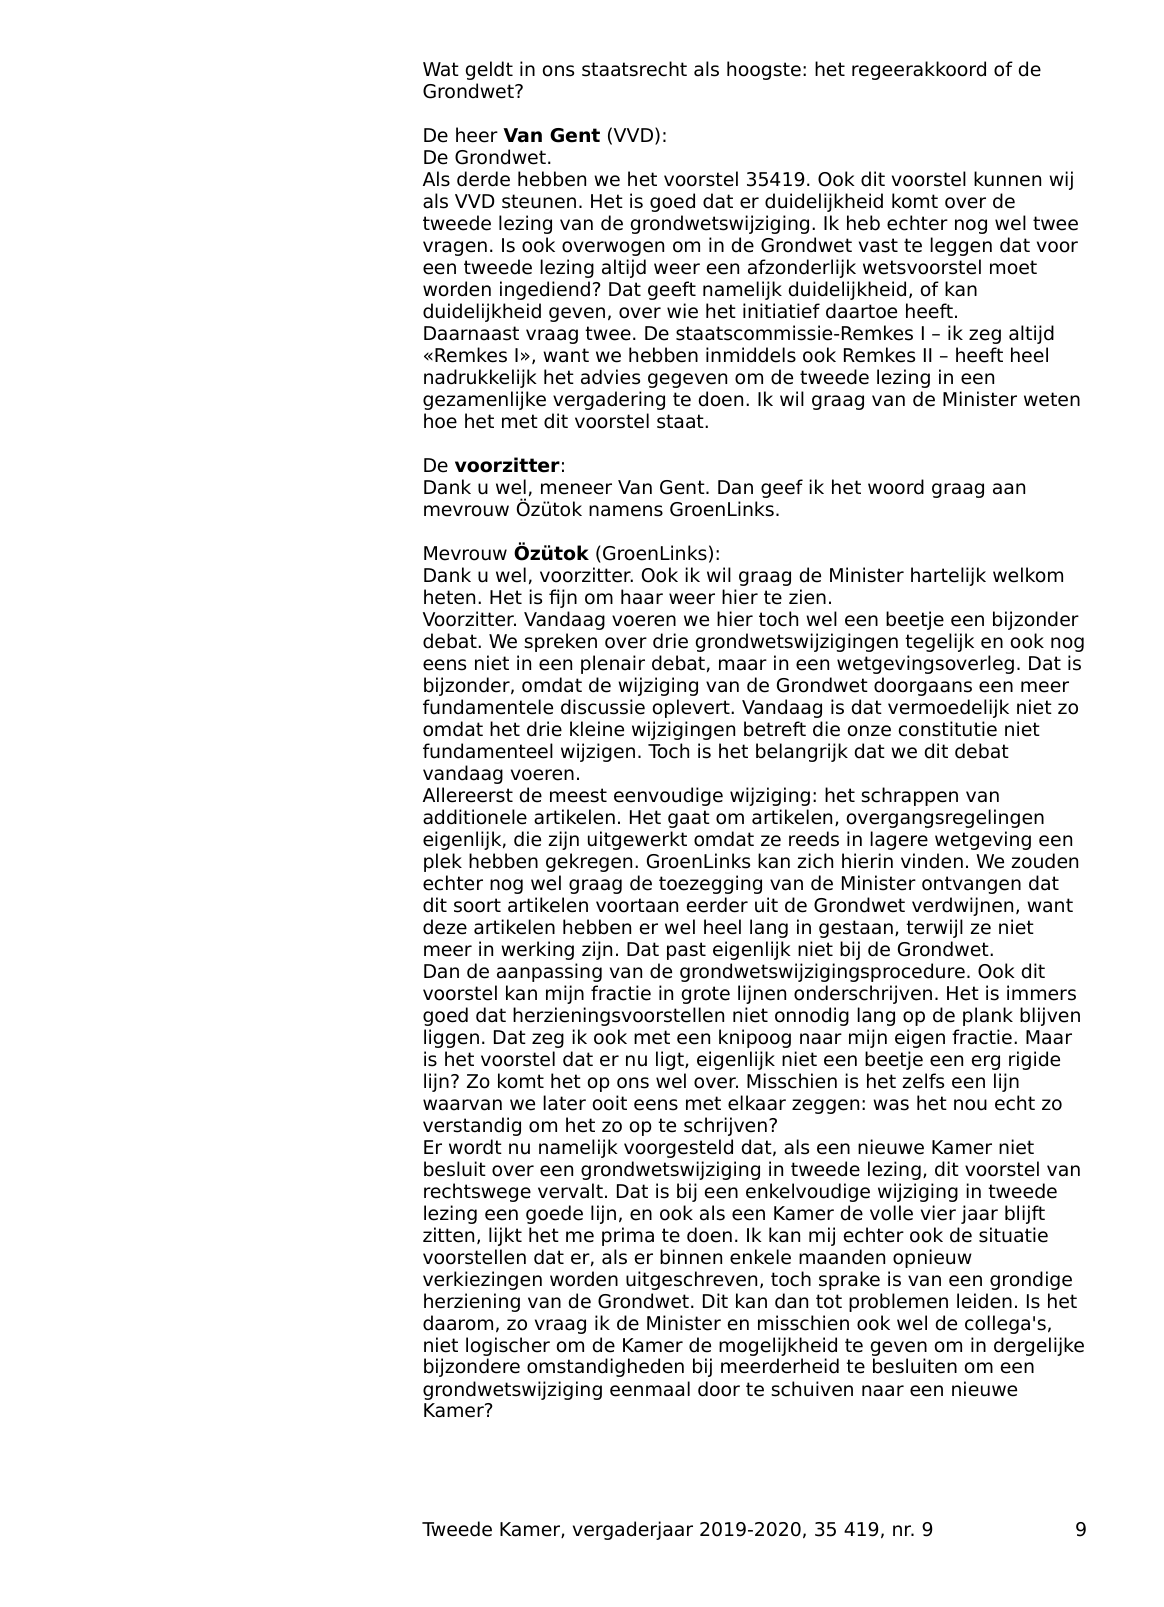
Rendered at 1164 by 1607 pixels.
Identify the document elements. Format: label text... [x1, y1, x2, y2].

text Als derde hebben we het voorstel 35419. Ook dit voorstel kunnen wij als VVD steunen. Het is goed dat er duidelijkheid komt over de tweede lezing van de grondwetswijziging. Ik heb echter nog wel twee vragen. Is ook overwogen om in de Grondwet vast te leggen dat voor een tweede lezing altijd weer een afzonderlijk wetsvoorstel moet worden ingediend? Dat geeft namelijk duidelijkheid, of kan duidelijkheid geven, over wie het initiatief daartoe heeft. [422, 169, 1087, 323]
text De Grondwet. [422, 147, 1087, 169]
text De heer Van Gent (VVD): [422, 125, 1087, 147]
text Wat geldt in ons staatsrecht als hoogste: het regeerakkoord of de Grondwet? [422, 59, 1087, 103]
text Dan de aanpassing van de grondwetswijzigingsprocedure. Ook dit voorstel kan mijn fractie in grote lijnen onderschrijven. Het is immers goed dat herzieningsvoorstellen niet onnodig lang op de plank blijven liggen. Dat zeg ik ook met een knipoog naar mijn eigen fractie. Maar is het voorstel dat er nu ligt, eigenlijk niet een beetje een erg rigide lijn? Zo komt het op ons wel over. Misschien is het zelfs een lijn waarvan we later ooit eens met elkaar zeggen: was het nou echt zo verstandig om het zo op te schrijven? [422, 961, 1087, 1137]
text Voorzitter. Vandaag voeren we hier toch wel een beetje een bijzonder debat. We spreken over drie grondwetswijzigingen tegelijk en ook nog eens niet in een plenair debat, maar in een wetgevingsoverleg. Dat is bijzonder, omdat de wijziging van de Grondwet doorgaans een meer fundamentele discussie oplevert. Vandaag is dat vermoedelijk niet zo omdat het drie kleine wijzigingen betreft die onze constitutie niet fundamenteel wijzigen. Toch is het belangrijk dat we dit debat vandaag voeren. [422, 609, 1087, 785]
text Er wordt nu namelijk voorgesteld dat, als een nieuwe Kamer niet besluit over een grondwetswijziging in tweede lezing, dit voorstel van rechtswege vervalt. Dat is bij een enkelvoudige wijziging in tweede lezing een goede lijn, en ook als een Kamer de volle vier jaar blijft zitten, lijkt het me prima te doen. Ik kan mij echter ook de situatie voorstellen dat er, als er binnen enkele maanden opnieuw verkiezingen worden uitgeschreven, toch sprake is van een grondige herziening van de Grondwet. Dit kan dan tot problemen leiden. Is het daarom, zo vraag ik de Minister en misschien ook wel de collega's, niet logischer om de Kamer de mogelijkheid te geven om in dergelijke bijzondere omstandigheden bij meerderheid te besluiten om een grondwetswijziging eenmaal door te schuiven naar een nieuwe Kamer? [422, 1137, 1087, 1422]
text Allereerst de meest eenvoudige wijziging: het schrappen van additionele artikelen. Het gaat om artikelen, overgangsregelingen eigenlijk, die zijn uitgewerkt omdat ze reeds in lagere wetgeving een plek hebben gekregen. GroenLinks kan zich hierin vinden. We zouden echter nog wel graag de toezegging van de Minister ontvangen dat dit soort artikelen voortaan eerder uit de Grondwet verdwijnen, want deze artikelen hebben er wel heel lang in gestaan, terwijl ze niet meer in werking zijn. Dat past eigenlijk niet bij de Grondwet. [422, 785, 1087, 961]
text Mevrouw Özütok (GroenLinks): [422, 543, 1087, 565]
text Dank u wel, meneer Van Gent. Dan geef ik het woord graag aan mevrouw Özütok namens GroenLinks. [422, 477, 1087, 521]
text De voorzitter: [422, 455, 1087, 477]
text Dank u wel, voorzitter. Ook ik wil graag de Minister hartelijk welkom heten. Het is fijn om haar weer hier te zien. [422, 565, 1087, 609]
text Daarnaast vraag twee. De staatscommissie-Remkes I – ik zeg altijd «Remkes I», want we hebben inmiddels ook Remkes II – heeft heel nadrukkelijk het advies gegeven om de tweede lezing in een gezamenlijke vergadering te doen. Ik wil graag van de Minister weten hoe het met dit voorstel staat. [422, 323, 1087, 433]
